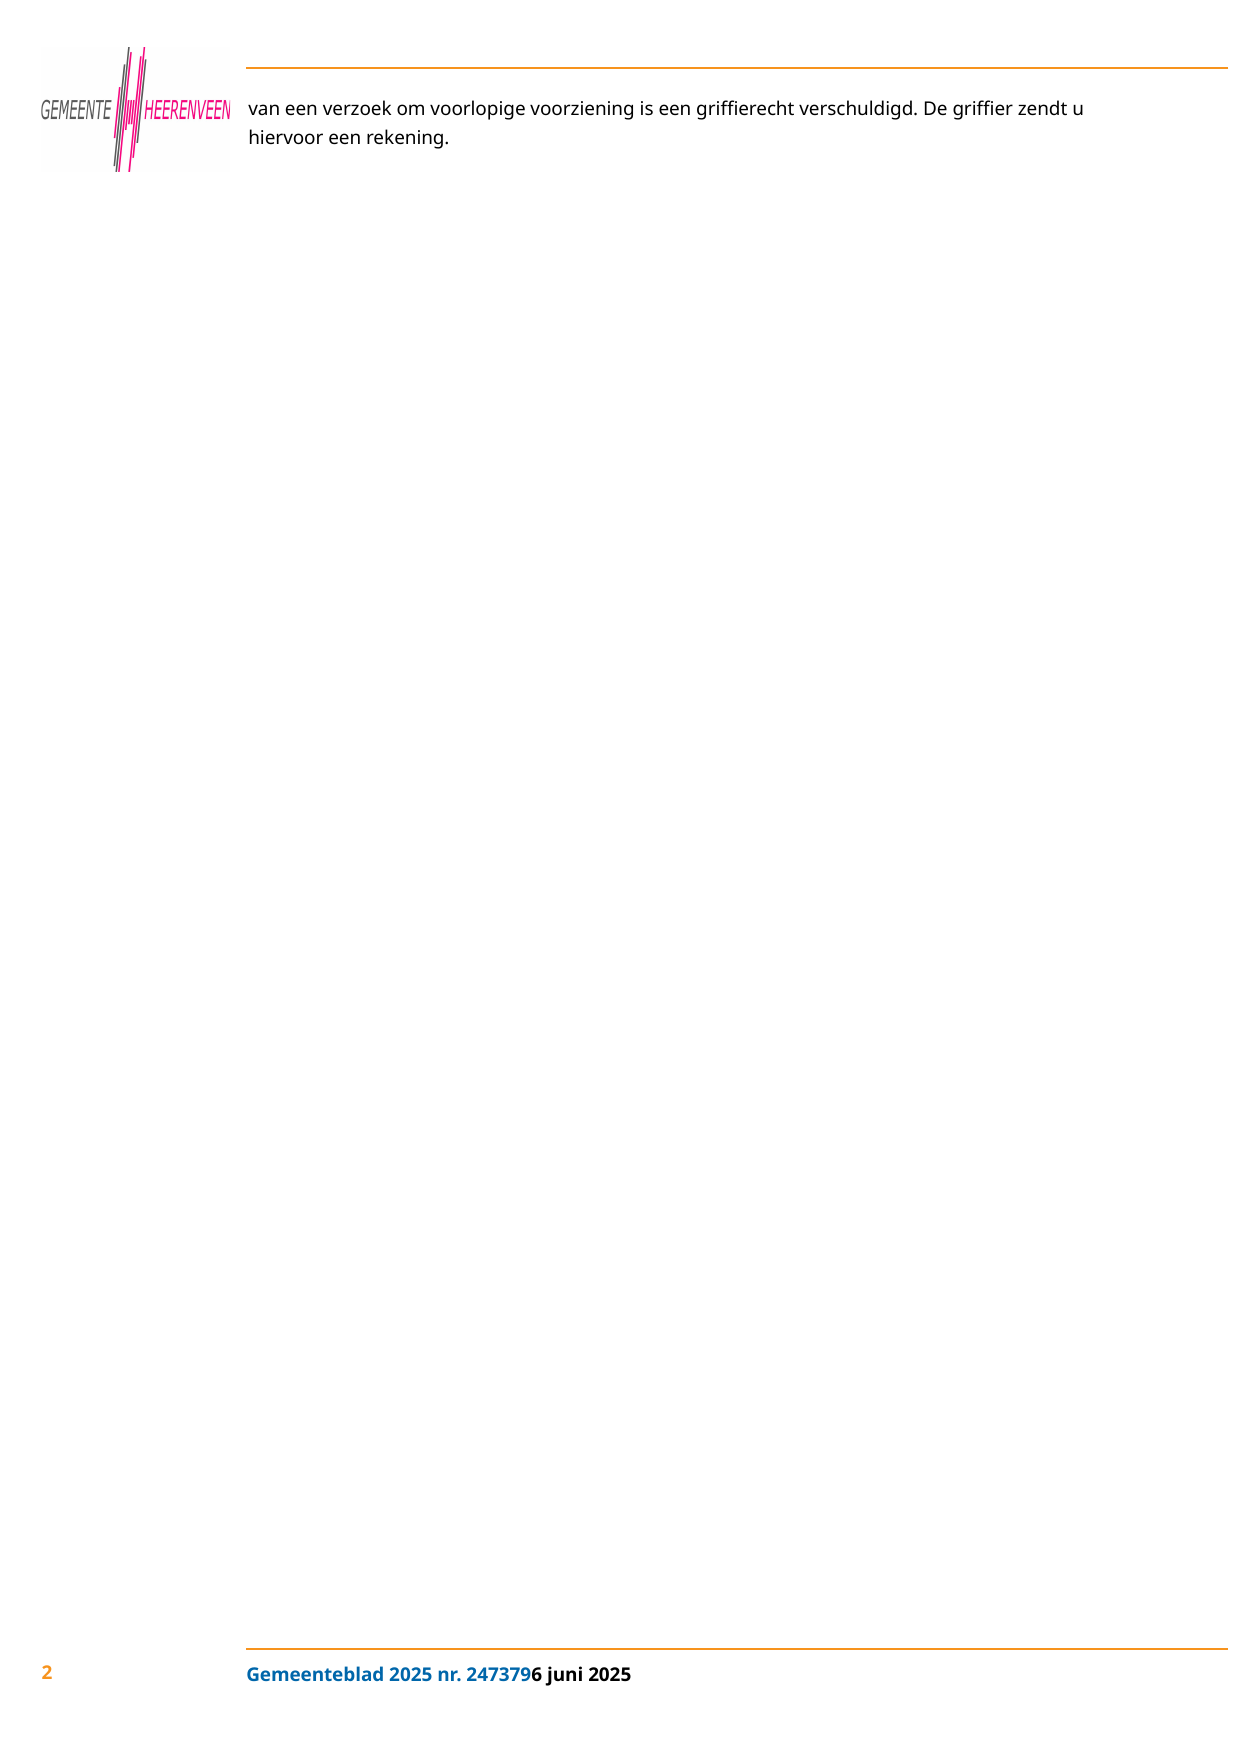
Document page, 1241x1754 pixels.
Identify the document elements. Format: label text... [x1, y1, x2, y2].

text van een verzoek om voorlopige voorziening is een griffierecht verschuldigd. De griffier zendt u hiervoor een rekening. [248, 95, 1152, 150]
picture [41, 47, 231, 172]
